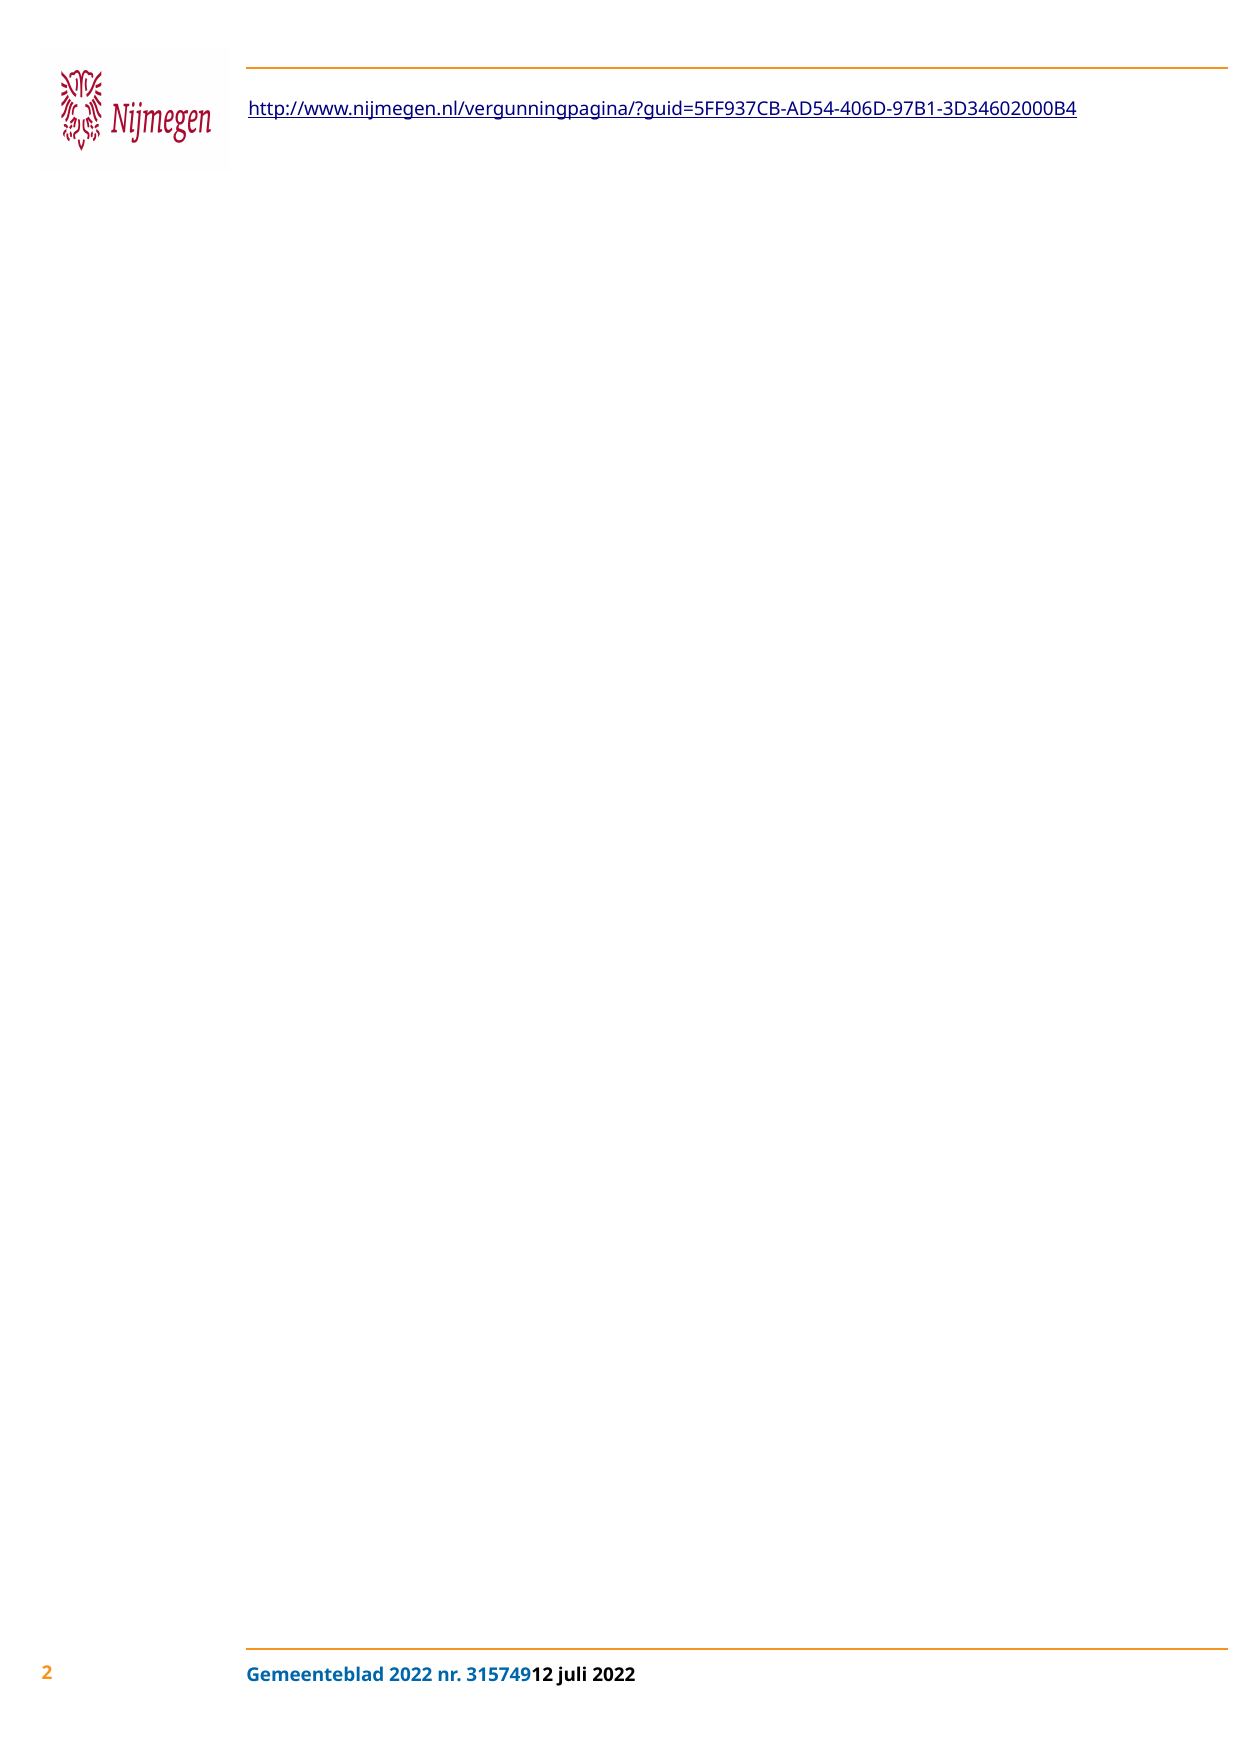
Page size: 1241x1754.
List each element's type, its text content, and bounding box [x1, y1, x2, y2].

text http://www.nijmegen.nl/vergunningpagina/?guid=5FF937CB-AD54-406D-97B1-3D34602000B4 [248, 95, 1152, 121]
picture [41, 47, 231, 172]
